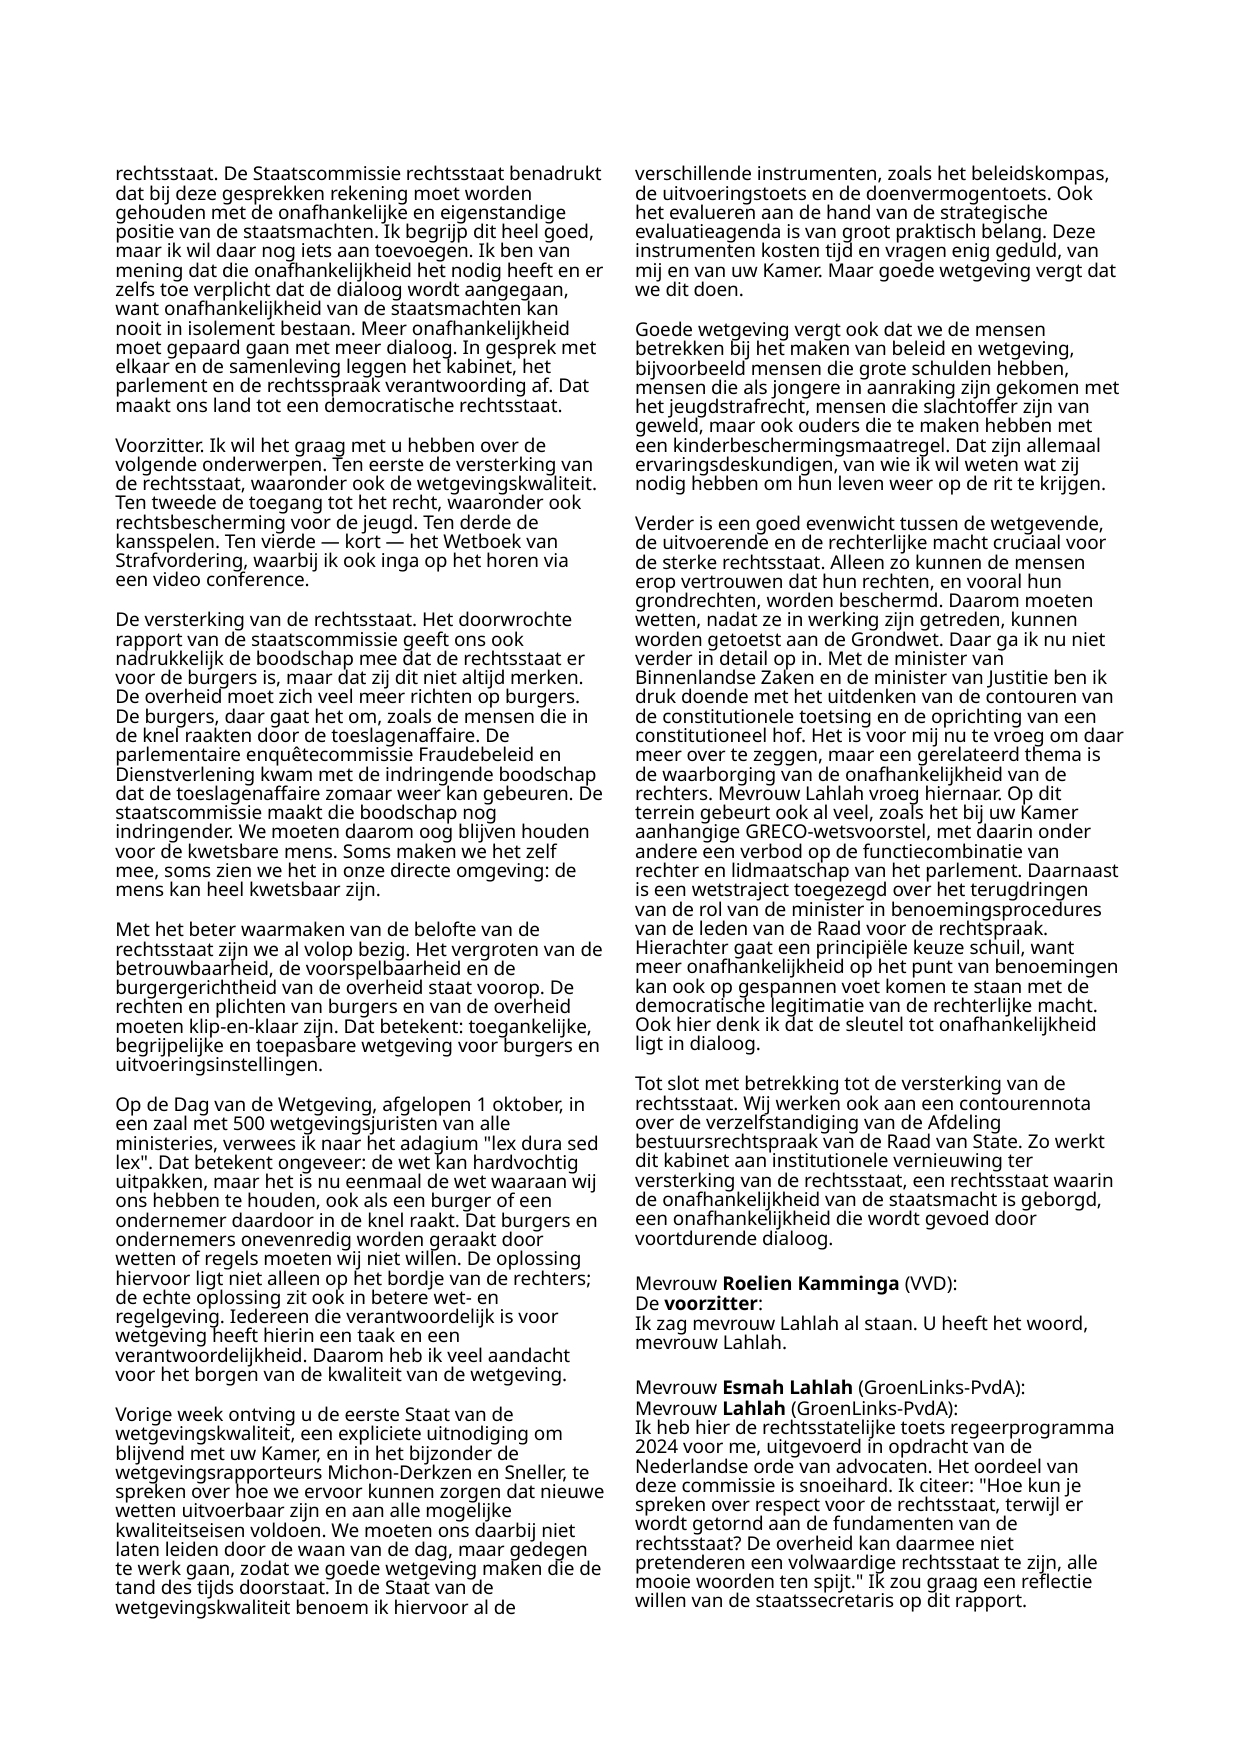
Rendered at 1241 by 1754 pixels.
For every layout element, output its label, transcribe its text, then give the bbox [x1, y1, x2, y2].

text Mevrouw Esmah Lahlah (GroenLinks-PvdA): [635, 1374, 1125, 1400]
text Met het beter waarmaken van de belofte van de rechtsstaat zijn we al volop bezig. Het vergroten van de betrouwbaarheid, de voorspelbaarheid en de burgergerichtheid van de overheid staat voorop. De rechten en plichten van burgers en van de overheid moeten klip-en-klaar zijn. Dat betekent: toegankelijke, begrijpelijke en toepasbare wetgeving voor burgers en uitvoeringsinstellingen. [115, 921, 605, 1075]
text verschillende instrumenten, zoals het beleidskompas, de uitvoeringstoets en de doenvermogentoets. Ook het evalueren aan de hand van de strategische evaluatieagenda is van groot praktisch belang. Deze instrumenten kosten tijd en vragen enig geduld, van mij en van uw Kamer. Maar goede wetgeving vergt dat we dit doen. [635, 165, 1125, 300]
text Goede wetgeving vergt ook dat we de mensen betrekken bij het maken van beleid en wetgeving, bijvoorbeeld mensen die grote schulden hebben, mensen die als jongere in aanraking zijn gekomen met het jeugdstrafrecht, mensen die slachtoffer zijn van geweld, maar ook ouders die te maken hebben met een kinderbeschermingsmaatregel. Dat zijn allemaal ervaringsdeskundigen, van wie ik wil weten wat zij nodig hebben om hun leven weer op de rit te krijgen. [635, 321, 1125, 494]
text Ik zag mevrouw Lahlah al staan. U heeft het woord, mevrouw Lahlah. [635, 1315, 1125, 1353]
text De voorzitter: [635, 1295, 1125, 1315]
text De versterking van de rechtsstaat. Het doorwrochte rapport van de staatscommissie geeft ons ook nadrukkelijk de boodschap mee dat de rechtsstaat er voor de burgers is, maar dat zij dit niet altijd merken. De overheid moet zich veel meer richten op burgers. De burgers, daar gaat het om, zoals de mensen die in de knel raakten door de toeslagenaffaire. De parlementaire enquêtecommissie Fraudebeleid en Dienstverlening kwam met de indringende boodschap dat de toeslagenaffaire zomaar weer kan gebeuren. De staatscommissie maakt die boodschap nog indringender. We moeten daarom oog blijven houden voor de kwetsbare mens. Soms maken we het zelf mee, soms zien we het in onze directe omgeving: de mens kan heel kwetsbaar zijn. [115, 611, 605, 901]
text rechtsstaat. De Staatscommissie rechtsstaat benadrukt dat bij deze gesprekken rekening moet worden gehouden met de onafhankelijke en eigenstandige positie van de staatsmachten. Ik begrijp dit heel goed, maar ik wil daar nog iets aan toevoegen. Ik ben van mening dat die onafhankelijkheid het nodig heeft en er zelfs toe verplicht dat de dialoog wordt aangegaan, want onafhankelijkheid van de staatsmachten kan nooit in isolement bestaan. Meer onafhankelijkheid moet gepaard gaan met meer dialoog. In gesprek met elkaar en de samenleving leggen het kabinet, het parlement en de rechtsspraak verantwoording af. Dat maakt ons land tot een democratische rechtsstaat. [115, 165, 605, 416]
text Mevrouw Lahlah (GroenLinks-PvdA): [635, 1400, 1125, 1419]
text Ik heb hier de rechtsstatelijke toets regeerprogramma 2024 voor me, uitgevoerd in opdracht van de Nederlandse orde van advocaten. Het oordeel van deze commissie is snoeihard. Ik citeer: "Hoe kun je spreken over respect voor de rechtsstaat, terwijl er wordt getornd aan de fundamenten van de rechtsstaat? De overheid kan daarmee niet pretenderen een volwaardige rechtsstaat te zijn, alle mooie woorden ten spijt." Ik zou graag een reflectie willen van de staatssecretaris op dit rapport. [635, 1419, 1125, 1612]
text Op de Dag van de Wetgeving, afgelopen 1 oktober, in een zaal met 500 wetgevingsjuristen van alle ministeries, verwees ik naar het adagium "lex dura sed lex". Dat betekent ongeveer: de wet kan hardvochtig uitpakken, maar het is nu eenmaal de wet waaraan wij ons hebben te houden, ook als een burger of een ondernemer daardoor in de knel raakt. Dat burgers en ondernemers onevenredig worden geraakt door wetten of regels moeten wij niet willen. De oplossing hiervoor ligt niet alleen op het bordje van de rechters; de echte oplossing zit ook in betere wet- en regelgeving. Iedereen die verantwoordelijk is voor wetgeving heeft hierin een taak en een verantwoordelijkheid. Daarom heb ik veel aandacht voor het borgen van de kwaliteit van de wetgeving. [115, 1096, 605, 1385]
text Voorzitter. Ik wil het graag met u hebben over de volgende onderwerpen. Ten eerste de versterking van de rechtsstaat, waaronder ook de wetgevingskwaliteit. Ten tweede de toegang tot het recht, waaronder ook rechtsbescherming voor de jeugd. Ten derde de kansspelen. Ten vierde — kort — het Wetboek van Strafvordering, waarbij ik ook inga op het horen via een video conference. [115, 437, 605, 591]
text Tot slot met betrekking tot de versterking van de rechtsstaat. Wij werken ook aan een contourennota over de verzelfstandiging van de Afdeling bestuursrechtspraak van de Raad van State. Zo werkt dit kabinet aan institutionele vernieuwing ter versterking van de rechtsstaat, een rechtsstaat waarin de onafhankelijkheid van de staatsmacht is geborgd, een onafhankelijkheid die wordt gevoed door voortdurende dialoog. [635, 1075, 1125, 1249]
text Verder is een goed evenwicht tussen de wetgevende, de uitvoerende en de rechterlijke macht cruciaal voor de sterke rechtsstaat. Alleen zo kunnen de mensen erop vertrouwen dat hun rechten, en vooral hun grondrechten, worden beschermd. Daarom moeten wetten, nadat ze in werking zijn getreden, kunnen worden getoetst aan de Grondwet. Daar ga ik nu niet verder in detail op in. Met de minister van Binnenlandse Zaken en de minister van Justitie ben ik druk doende met het uitdenken van de contouren van de constitutionele toetsing en de oprichting van een constitutioneel hof. Het is voor mij nu te vroeg om daar meer over te zeggen, maar een gerelateerd thema is de waarborging van de onafhankelijkheid van de rechters. Mevrouw Lahlah vroeg hiernaar. Op dit terrein gebeurt ook al veel, zoals het bij uw Kamer aanhangige GRECO-wetsvoorstel, met daarin onder andere een verbod op de functiecombinatie van rechter en lidmaatschap van het parlement. Daarnaast is een wetstraject toegezegd over het terugdringen van de rol van de minister in benoemingsprocedures van de leden van de Raad voor de rechtspraak. Hierachter gaat een principiële keuze schuil, want meer onafhankelijkheid op het punt van benoemingen kan ook op gespannen voet komen te staan met de democratische legitimatie van de rechterlijke macht. Ook hier denk ik dat de sleutel tot onafhankelijkheid ligt in dialoog. [635, 515, 1125, 1055]
text Vorige week ontving u de eerste Staat van de wetgevingskwaliteit, een expliciete uitnodiging om blijvend met uw Kamer, en in het bijzonder de wetgevingsrapporteurs Michon-Derkzen en Sneller, te spreken over hoe we ervoor kunnen zorgen dat nieuwe wetten uitvoerbaar zijn en aan alle mogelijke kwaliteitseisen voldoen. We moeten ons daarbij niet laten leiden door de waan van de dag, maar gedegen te werk gaan, zodat we goede wetgeving maken die de tand des tijds doorstaat. In de Staat van de wetgevingskwaliteit benoem ik hiervoor al de [115, 1406, 605, 1618]
text Mevrouw Roelien Kamminga (VVD): [635, 1270, 1125, 1295]
